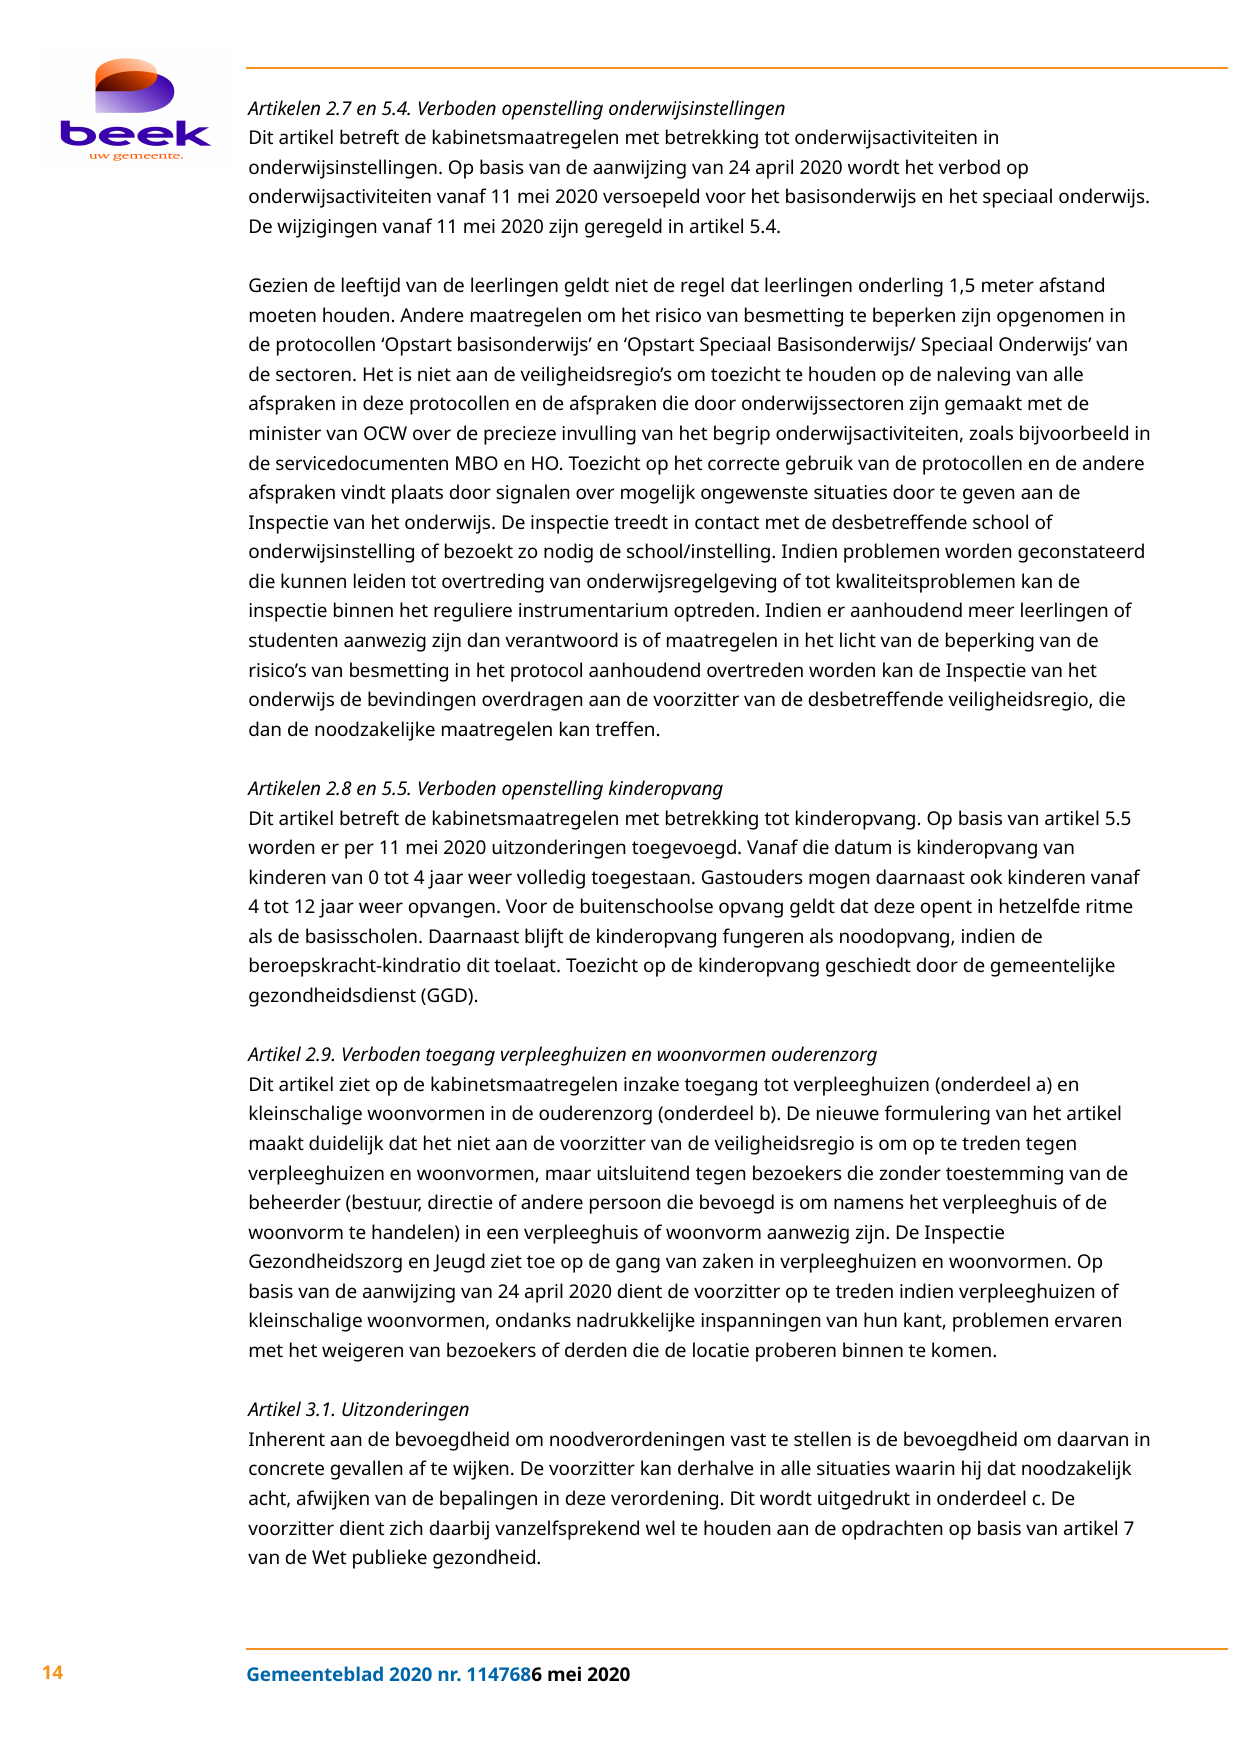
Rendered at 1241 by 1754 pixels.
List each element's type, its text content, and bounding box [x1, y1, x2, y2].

text Artikelen 2.8 en 5.5. Verboden openstelling kinderopvang [248, 775, 1152, 801]
text Dit artikel ziet op de kabinetsmaatregelen inzake toegang tot verpleeghuizen (onderdeel a) en kleinschalige woonvormen in de ouderenzorg (onderdeel b). De nieuwe formulering van het artikel maakt duidelijk dat het niet aan de voorzitter van de veiligheidsregio is om op te treden tegen verpleeghuizen en woonvormen, maar uitsluitend tegen bezoekers die zonder toestemming van de beheerder (bestuur, directie of andere persoon die bevoegd is om namens het verpleeghuis of de woonvorm te handelen) in een verpleeghuis of woonvorm aanwezig zijn. De Inspectie Gezondheidszorg en Jeugd ziet toe op de gang van zaken in verpleeghuizen en woonvormen. Op basis van de aanwijzing van 24 april 2020 dient de voorzitter op te treden indien verpleeghuizen of kleinschalige woonvormen, ondanks nadrukkelijke inspanningen van hun kant, problemen ervaren met het weigeren van bezoekers of derden die de locatie proberen binnen te komen. [248, 1071, 1152, 1363]
text Artikel 2.9. Verboden toegang verpleeghuizen en woonvormen ouderenzorg [248, 1041, 1152, 1067]
text Gezien de leeftijd van de leerlingen geldt niet de regel dat leerlingen onderling 1,5 meter afstand moeten houden. Andere maatregelen om het risico van besmetting te beperken zijn opgenomen in de protocollen ‘Opstart basisonderwijs’ en ‘Opstart Speciaal Basisonderwijs/ Speciaal Onderwijs’ van de sectoren. Het is niet aan de veiligheidsregio’s om toezicht te houden op de naleving van alle afspraken in deze protocollen en de afspraken die door onderwijssectoren zijn gemaakt met de minister van OCW over de precieze invulling van het begrip onderwijsactiviteiten, zoals bijvoorbeeld in de servicedocumenten MBO en HO. Toezicht op het correcte gebruik van de protocollen en de andere afspraken vindt plaats door signalen over mogelijk ongewenste situaties door te geven aan de Inspectie van het onderwijs. De inspectie treedt in contact met de desbetreffende school of onderwijsinstelling of bezoekt zo nodig de school/instelling. Indien problemen worden geconstateerd die kunnen leiden tot overtreding van onderwijsregelgeving of tot kwaliteitsproblemen kan de inspectie binnen het reguliere instrumentarium optreden. Indien er aanhoudend meer leerlingen of studenten aanwezig zijn dan verantwoord is of maatregelen in het licht van de beperking van de risico’s van besmetting in het protocol aanhoudend overtreden worden kan de Inspectie van het onderwijs de bevindingen overdragen aan de voorzitter van de desbetreffende veiligheidsregio, die dan de noodzakelijke maatregelen kan treffen. [248, 272, 1152, 742]
text Dit artikel betreft de kabinetsmaatregelen met betrekking tot onderwijsactiviteiten in onderwijsinstellingen. Op basis van de aanwijzing van 24 april 2020 wordt het verbod op onderwijsactiviteiten vanaf 11 mei 2020 versoepeld voor het basisonderwijs en het speciaal onderwijs. De wijzigingen vanaf 11 mei 2020 zijn geregeld in artikel 5.4. [248, 124, 1152, 239]
text Artikelen 2.7 en 5.4. Verboden openstelling onderwijsinstellingen [248, 95, 1152, 121]
picture [41, 47, 231, 172]
text Inherent aan de bevoegdheid om noodverordeningen vast te stellen is de bevoegdheid om daarvan in concrete gevallen af te wijken. De voorzitter kan derhalve in alle situaties waarin hij dat noodzakelijk acht, afwijken van de bepalingen in deze verordening. Dit wordt uitgedrukt in onderdeel c. De voorzitter dient zich daarbij vanzelfsprekend wel te houden aan de opdrachten op basis van artikel 7 van de Wet publieke gezondheid. [248, 1426, 1152, 1570]
text Artikel 3.1. Uitzonderingen [248, 1396, 1152, 1422]
text Dit artikel betreft de kabinetsmaatregelen met betrekking tot kinderopvang. Op basis van artikel 5.5 worden er per 11 mei 2020 uitzonderingen toegevoegd. Vanaf die datum is kinderopvang van kinderen van 0 tot 4 jaar weer volledig toegestaan. Gastouders mogen daarnaast ook kinderen vanaf 4 tot 12 jaar weer opvangen. Voor de buitenschoolse opvang geldt dat deze opent in hetzelfde ritme als de basisscholen. Daarnaast blijft de kinderopvang fungeren als noodopvang, indien de beroepskracht-kindratio dit toelaat. Toezicht op de kinderopvang geschiedt door de gemeentelijke gezondheidsdienst (GGD). [248, 805, 1152, 1008]
